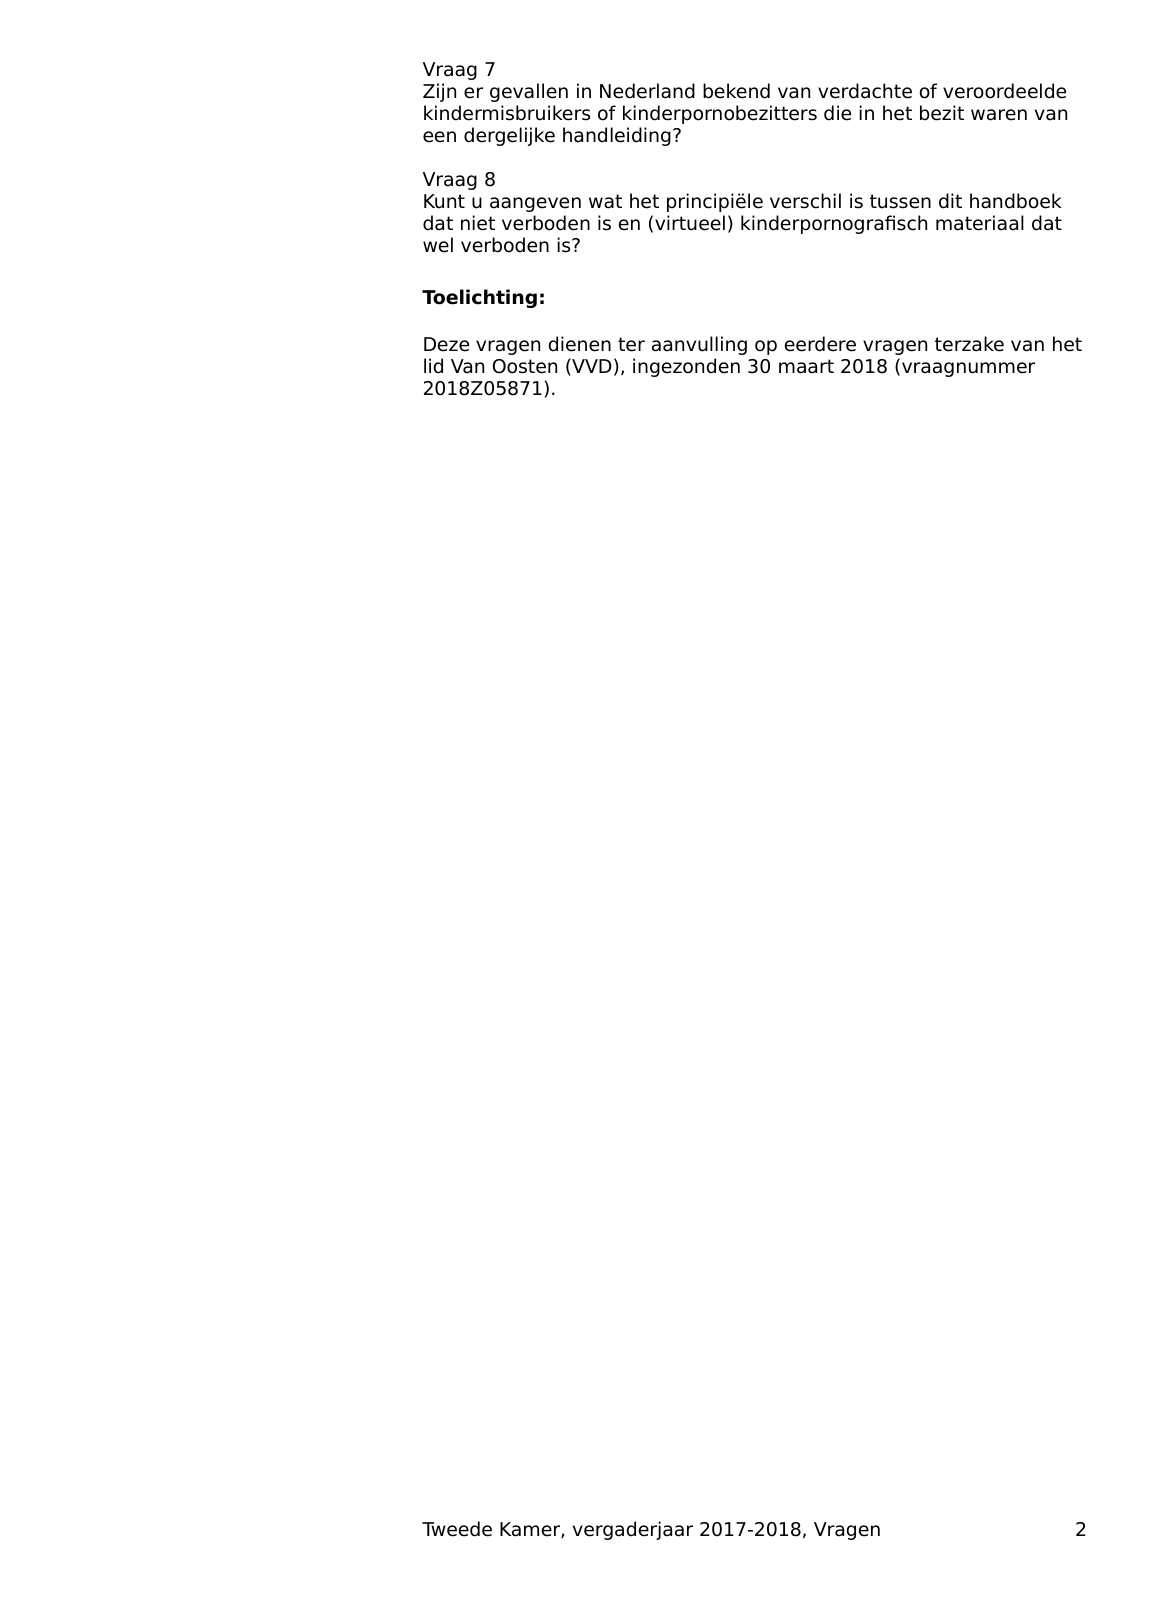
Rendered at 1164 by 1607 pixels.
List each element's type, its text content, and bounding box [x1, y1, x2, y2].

text Zijn er gevallen in Nederland bekend van verdachte of veroordeelde kindermisbruikers of kinderpornobezitters die in het bezit waren van een dergelijke handleiding? [422, 81, 1087, 147]
text Vraag 8 [422, 169, 1087, 191]
subtitle Toelichting: [422, 287, 1087, 309]
text Vraag 7 [422, 59, 1087, 81]
text Deze vragen dienen ter aanvulling op eerdere vragen terzake van het lid Van Oosten (VVD), ingezonden 30 maart 2018 (vraagnummer 2018Z05871). [422, 334, 1087, 400]
text Kunt u aangeven wat het principiële verschil is tussen dit handboek dat niet verboden is en (virtueel) kinderpornografisch materiaal dat wel verboden is? [422, 191, 1087, 257]
